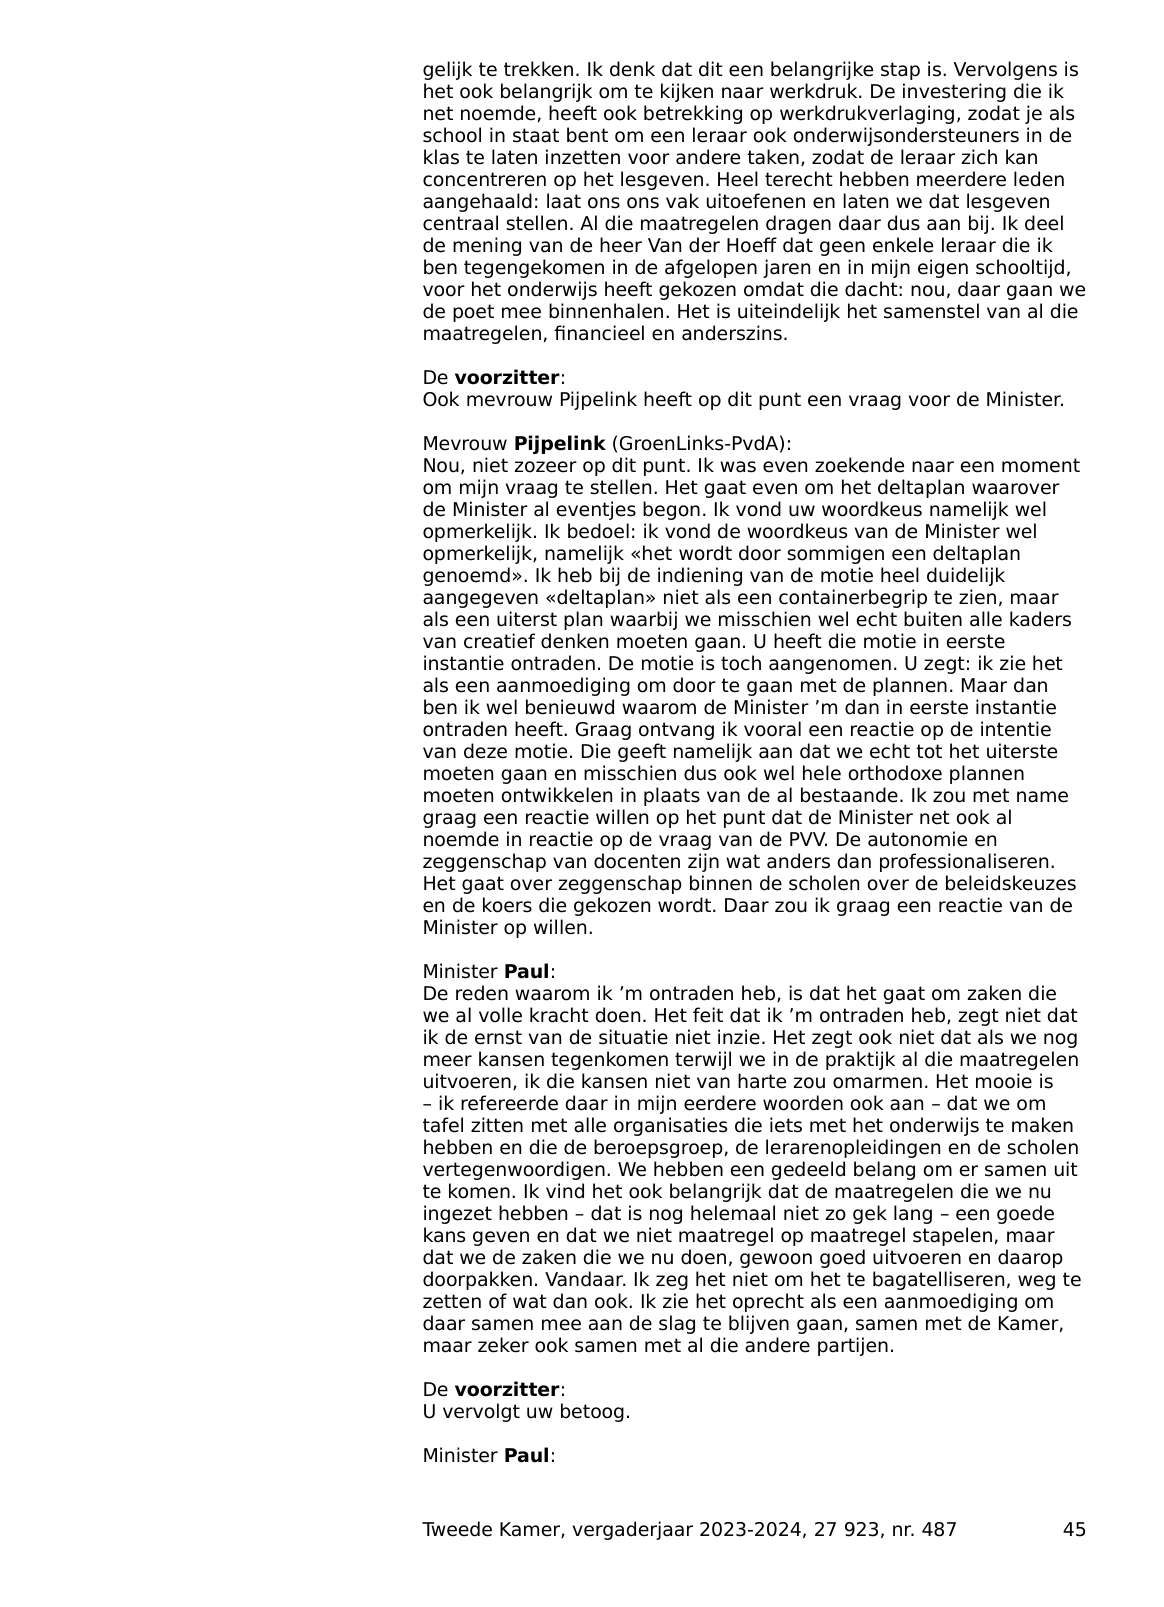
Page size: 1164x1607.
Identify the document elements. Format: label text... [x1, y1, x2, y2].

text De reden waarom ik ’m ontraden heb, is dat het gaat om zaken die we al volle kracht doen. Het feit dat ik ’m ontraden heb, zegt niet dat ik de ernst van de situatie niet inzie. Het zegt ook niet dat als we nog meer kansen tegenkomen terwijl we in de praktijk al die maatregelen uitvoeren, ik die kansen niet van harte zou omarmen. Het mooie is – ik refereerde daar in mijn eerdere woorden ook aan – dat we om tafel zitten met alle organisaties die iets met het onderwijs te maken hebben en die de beroepsgroep, de lerarenopleidingen en de scholen vertegenwoordigen. We hebben een gedeeld belang om er samen uit te komen. Ik vind het ook belangrijk dat de maatregelen die we nu ingezet hebben – dat is nog helemaal niet zo gek lang – een goede kans geven en dat we niet maatregel op maatregel stapelen, maar dat we de zaken die we nu doen, gewoon goed uitvoeren en daarop doorpakken. Vandaar. Ik zeg het niet om het te bagatelliseren, weg te zetten of wat dan ook. Ik zie het oprecht als een aanmoediging om daar samen mee aan de slag te blijven gaan, samen met de Kamer, maar zeker ook samen met al die andere partijen. [422, 983, 1087, 1356]
text Ook mevrouw Pijpelink heeft op dit punt een vraag voor de Minister. [422, 389, 1087, 411]
text Minister Paul: [422, 1445, 1087, 1467]
text De voorzitter: [422, 1379, 1087, 1401]
text Mevrouw Pijpelink (GroenLinks-PvdA): [422, 433, 1087, 455]
text gelijk te trekken. Ik denk dat dit een belangrijke stap is. Vervolgens is het ook belangrijk om te kijken naar werkdruk. De investering die ik net noemde, heeft ook betrekking op werkdrukverlaging, zodat je als school in staat bent om een leraar ook onderwijsondersteuners in de klas te laten inzetten voor andere taken, zodat de leraar zich kan concentreren op het lesgeven. Heel terecht hebben meerdere leden aangehaald: laat ons ons vak uitoefenen en laten we dat lesgeven centraal stellen. Al die maatregelen dragen daar dus aan bij. Ik deel de mening van de heer Van der Hoeff dat geen enkele leraar die ik ben tegengekomen in de afgelopen jaren en in mijn eigen schooltijd, voor het onderwijs heeft gekozen omdat die dacht: nou, daar gaan we de poet mee binnenhalen. Het is uiteindelijk het samenstel van al die maatregelen, financieel en anderszins. [422, 59, 1087, 345]
text U vervolgt uw betoog. [422, 1401, 1087, 1423]
text Minister Paul: [422, 961, 1087, 983]
text Nou, niet zozeer op dit punt. Ik was even zoekende naar een moment om mijn vraag te stellen. Het gaat even om het deltaplan waarover de Minister al eventjes begon. Ik vond uw woordkeus namelijk wel opmerkelijk. Ik bedoel: ik vond de woordkeus van de Minister wel opmerkelijk, namelijk «het wordt door sommigen een deltaplan genoemd». Ik heb bij de indiening van de motie heel duidelijk aangegeven «deltaplan» niet als een containerbegrip te zien, maar als een uiterst plan waarbij we misschien wel echt buiten alle kaders van creatief denken moeten gaan. U heeft die motie in eerste instantie ontraden. De motie is toch aangenomen. U zegt: ik zie het als een aanmoediging om door te gaan met de plannen. Maar dan ben ik wel benieuwd waarom de Minister ’m dan in eerste instantie ontraden heeft. Graag ontvang ik vooral een reactie op de intentie van deze motie. Die geeft namelijk aan dat we echt tot het uiterste moeten gaan en misschien dus ook wel hele orthodoxe plannen moeten ontwikkelen in plaats van de al bestaande. Ik zou met name graag een reactie willen op het punt dat de Minister net ook al noemde in reactie op de vraag van de PVV. De autonomie en zeggenschap van docenten zijn wat anders dan professionaliseren. Het gaat over zeggenschap binnen de scholen over de beleidskeuzes en de koers die gekozen wordt. Daar zou ik graag een reactie van de Minister op willen. [422, 455, 1087, 939]
text De voorzitter: [422, 367, 1087, 389]
